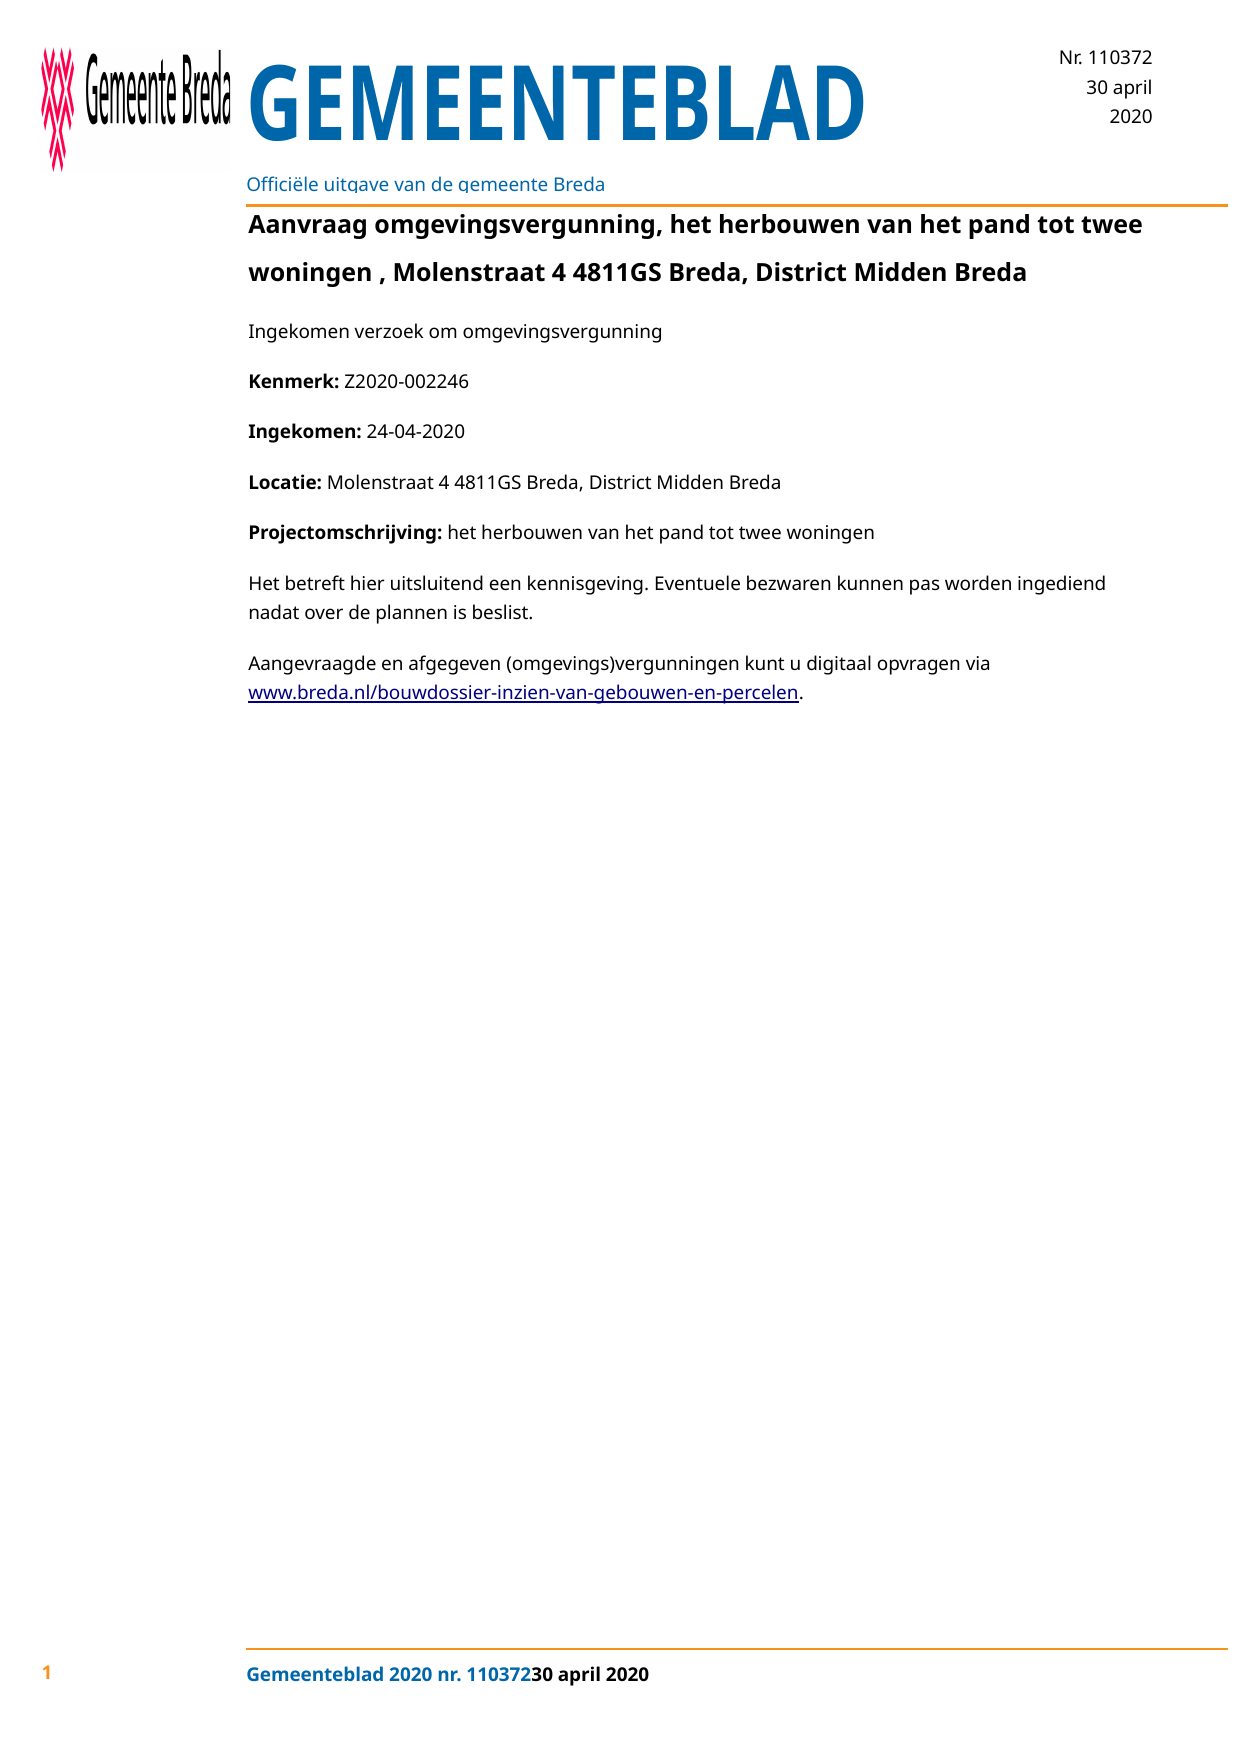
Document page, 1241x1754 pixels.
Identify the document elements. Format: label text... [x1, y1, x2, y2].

text Ingekomen: 24-04-2020 [248, 419, 1152, 444]
text Aanvraag omgevingsvergunning, het herbouwen van het pand tot twee woningen , Molenstraat 4 4811GS Breda, District Midden Breda [248, 207, 1152, 288]
text Aangevraagde en afgegeven (omgevings)vergunningen kunt u digitaal opvragen via www.breda.nl/bouwdossier-inzien-van-gebouwen-en-percelen. [248, 650, 1152, 705]
text Ingekomen verzoek om omgevingsvergunning [248, 318, 1152, 344]
text Het betreft hier uitsluitend een kennisgeving. Eventuele bezwaren kunnen pas worden ingediend nadat over de plannen is beslist. [248, 570, 1152, 625]
text Locatie: Molenstraat 4 4811GS Breda, District Midden Breda [248, 469, 1152, 495]
picture [41, 47, 231, 172]
text Kenmerk: Z2020-002246 [248, 368, 1152, 394]
text Projectomschrijving: het herbouwen van het pand tot twee woningen [248, 519, 1152, 545]
